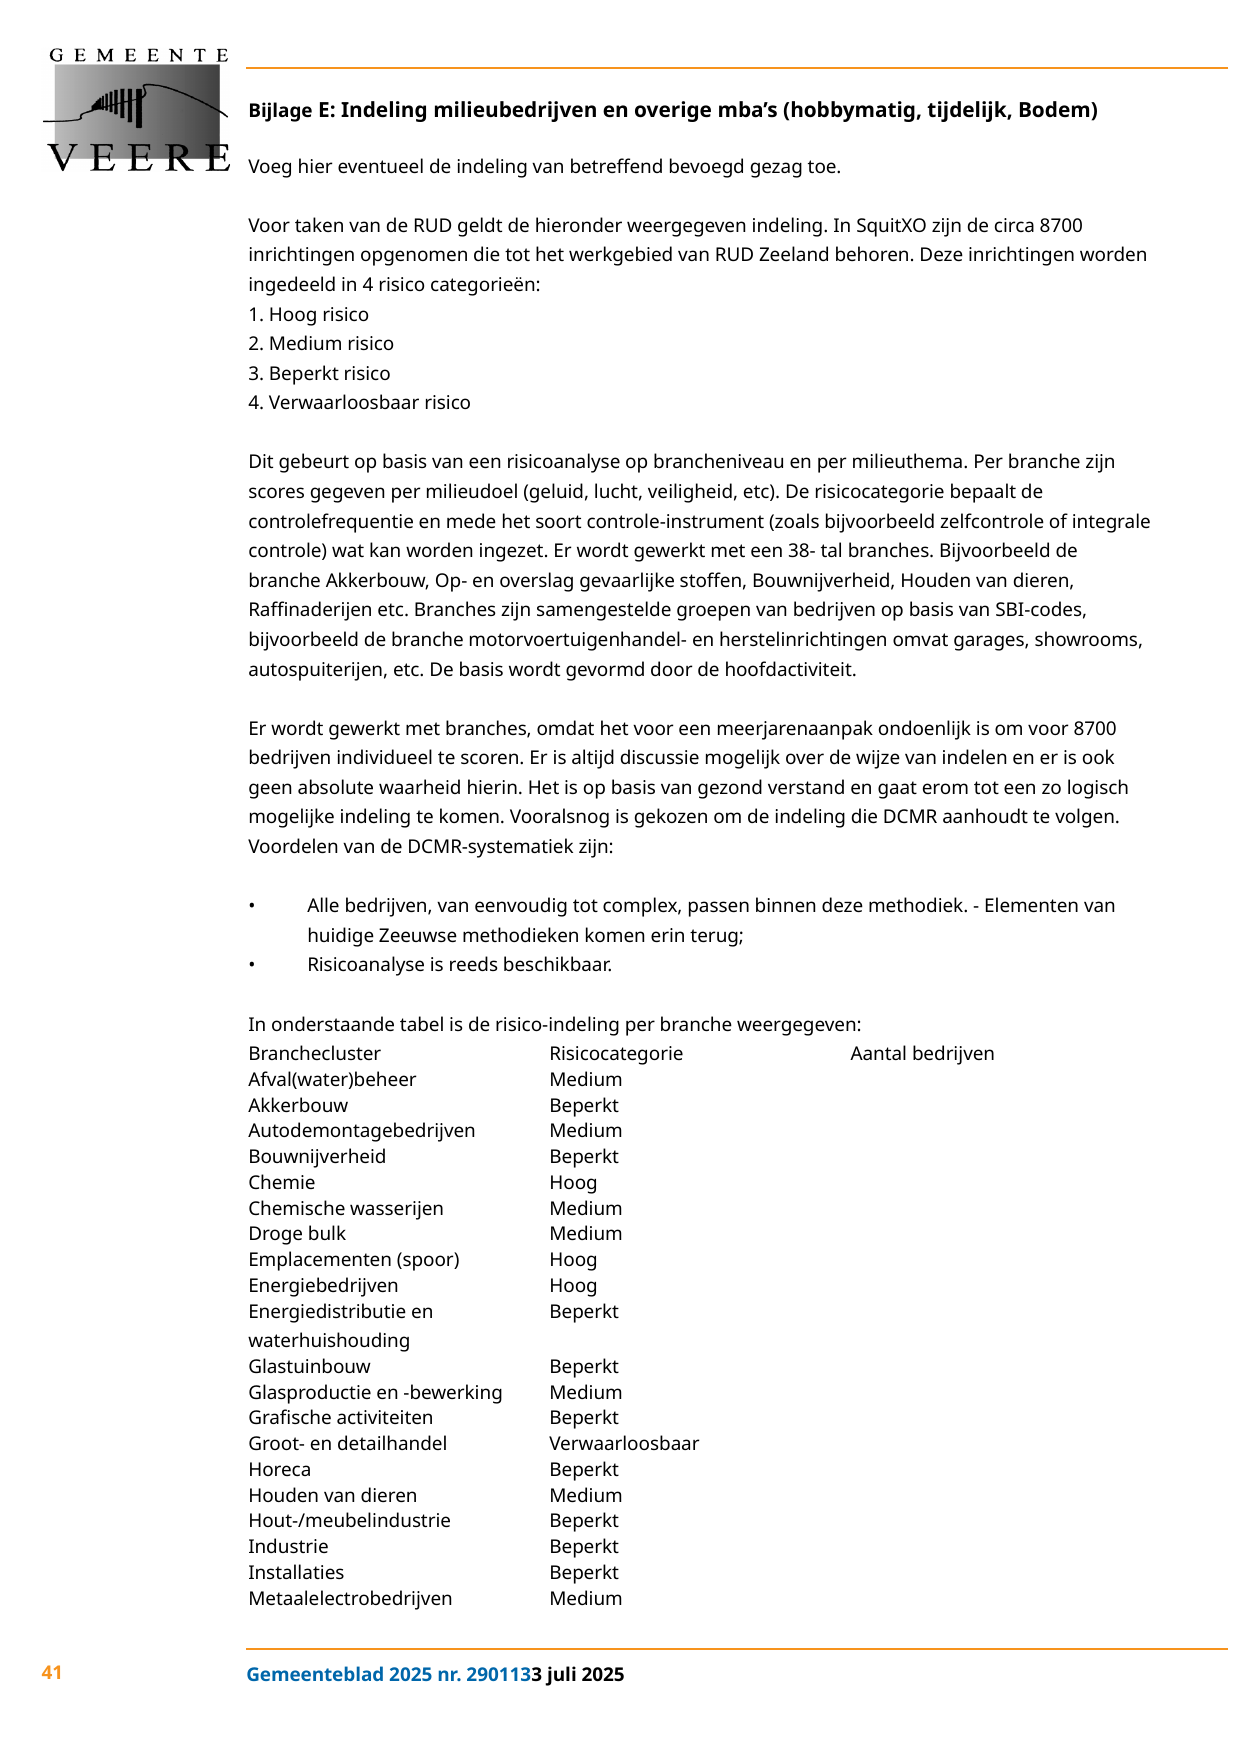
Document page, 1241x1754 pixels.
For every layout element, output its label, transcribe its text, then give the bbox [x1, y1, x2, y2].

table_cell [850, 1246, 1152, 1272]
table_cell [850, 1272, 1152, 1298]
table_header Risicocategorie [549, 1041, 850, 1066]
table_cell Grafische activiteiten [248, 1405, 549, 1430]
text In onderstaande tabel is de risico-indeling per branche weergegeven: [248, 1011, 1152, 1037]
table_cell Emplacementen (spoor) [248, 1246, 549, 1272]
table_cell Beperkt [549, 1559, 850, 1585]
table_cell Groot- en detailhandel [248, 1430, 549, 1456]
table_cell [850, 1195, 1152, 1221]
table_cell Droge bulk [248, 1221, 549, 1246]
table_cell Houden van dieren [248, 1482, 549, 1507]
text 3. Beperkt risico [248, 360, 1152, 386]
text 1. Hoog risico [248, 301, 1152, 327]
table_cell [850, 1298, 1152, 1353]
table_cell Beperkt [549, 1405, 850, 1430]
table_cell Glasproductie en -bewerking [248, 1379, 549, 1404]
table_cell [850, 1482, 1152, 1507]
list Risicoanalyse is reeds beschikbaar. [248, 952, 1152, 977]
text Dit gebeurt op basis van een risicoanalyse op brancheniveau en per milieuthema. Per branche zijn scores gegeven per milieudoel (geluid, lucht, veiligheid, etc). De risicocategorie bepaalt de controlefrequentie en mede het soort controle-instrument (zoals bijvoorbeeld zelfcontrole of integrale controle) wat kan worden ingezet. Er wordt gewerkt met een 38- tal branches. Bijvoorbeeld de branche Akkerbouw, Op- en overslag gevaarlijke stoffen, Bouwnijverheid, Houden van dieren, Raffinaderijen etc. Branches zijn samengestelde groepen van bedrijven op basis van SBI-codes, bijvoorbeeld de branche motorvoertuigenhandel- en herstelinrichtingen omvat garages, showrooms, autospuiterijen, etc. De basis wordt gevormd door de hoofdactiviteit. [248, 449, 1152, 682]
text Er wordt gewerkt met branches, omdat het voor een meerjarenaanpak ondoenlijk is om voor 8700 bedrijven individueel te scoren. Er is altijd discussie mogelijk over de wijze van indelen en er is ook geen absolute waarheid hierin. Het is op basis van gezond verstand en gaat erom tot een zo logisch mogelijke indeling te komen. Vooralsnog is gekozen om de indeling die DCMR aanhoudt te volgen. Voordelen van de DCMR-systematiek zijn: [248, 715, 1152, 859]
table_cell Horeca [248, 1456, 549, 1482]
table_cell [850, 1405, 1152, 1430]
table_cell Beperkt [549, 1092, 850, 1118]
table_cell Akkerbouw [248, 1092, 549, 1118]
table_cell Beperkt [549, 1456, 850, 1482]
table_cell Hoog [549, 1246, 850, 1272]
table_cell [850, 1221, 1152, 1246]
table_cell [850, 1456, 1152, 1482]
table_cell [850, 1353, 1152, 1379]
table_cell Industrie [248, 1533, 549, 1559]
table_cell Installaties [248, 1559, 549, 1585]
table_cell Energiebedrijven [248, 1272, 549, 1298]
text Voeg hier eventueel de indeling van betreffend bevoegd gezag toe. [248, 153, 1152, 179]
table_cell Medium [549, 1482, 850, 1507]
table_cell [850, 1379, 1152, 1404]
table_cell [850, 1169, 1152, 1195]
table_cell [850, 1559, 1152, 1585]
table_cell [850, 1144, 1152, 1169]
table_cell Medium [549, 1118, 850, 1143]
picture [41, 47, 231, 172]
table_cell Medium [549, 1066, 850, 1092]
table_cell Hoog [549, 1169, 850, 1195]
list Alle bedrijven, van eenvoudig tot complex, passen binnen deze methodiek. - Elementen van huidige Zeeuwse methodieken komen erin terug; [248, 892, 1152, 948]
table_cell Metaalelectrobedrijven [248, 1585, 549, 1610]
table_cell Chemie [248, 1169, 549, 1195]
text 4. Verwaarloosbaar risico [248, 389, 1152, 415]
table_cell Hout-/meubelindustrie [248, 1508, 549, 1533]
table_cell [850, 1430, 1152, 1456]
table_cell Verwaarloosbaar [549, 1430, 850, 1456]
table_cell Medium [549, 1585, 850, 1610]
table_cell Afval(water)beheer [248, 1066, 549, 1092]
table_cell Bouwnijverheid [248, 1144, 549, 1169]
table_cell Energiedistributie en waterhuishouding [248, 1298, 549, 1353]
table_cell Medium [549, 1221, 850, 1246]
table_cell Beperkt [549, 1298, 850, 1353]
table_cell Beperkt [549, 1144, 850, 1169]
table_cell Glastuinbouw [248, 1353, 549, 1379]
table_cell Beperkt [549, 1508, 850, 1533]
table_cell Autodemontagebedrijven [248, 1118, 549, 1143]
table_header Aantal bedrijven [850, 1041, 1152, 1066]
table_cell [850, 1585, 1152, 1610]
table_cell [850, 1508, 1152, 1533]
table_cell Hoog [549, 1272, 850, 1298]
table_cell Chemische wasserijen [248, 1195, 549, 1221]
table_cell [850, 1092, 1152, 1118]
table_cell Beperkt [549, 1533, 850, 1559]
table_cell Medium [549, 1379, 850, 1404]
table_cell Medium [549, 1195, 850, 1221]
text Bijlage E: Indeling milieubedrijven en overige mba’s (hobbymatig, tijdelijk, Bodem) [248, 95, 1152, 123]
table_cell [850, 1066, 1152, 1092]
table_cell [850, 1118, 1152, 1143]
table_cell Beperkt [549, 1353, 850, 1379]
table_cell [850, 1533, 1152, 1559]
text 2. Medium risico [248, 330, 1152, 356]
text Voor taken van de RUD geldt de hieronder weergegeven indeling. In SquitXO zijn de circa 8700 inrichtingen opgenomen die tot het werkgebied van RUD Zeeland behoren. Deze inrichtingen worden ingedeeld in 4 risico categorieën: [248, 212, 1152, 297]
table_header Branchecluster [248, 1041, 549, 1066]
